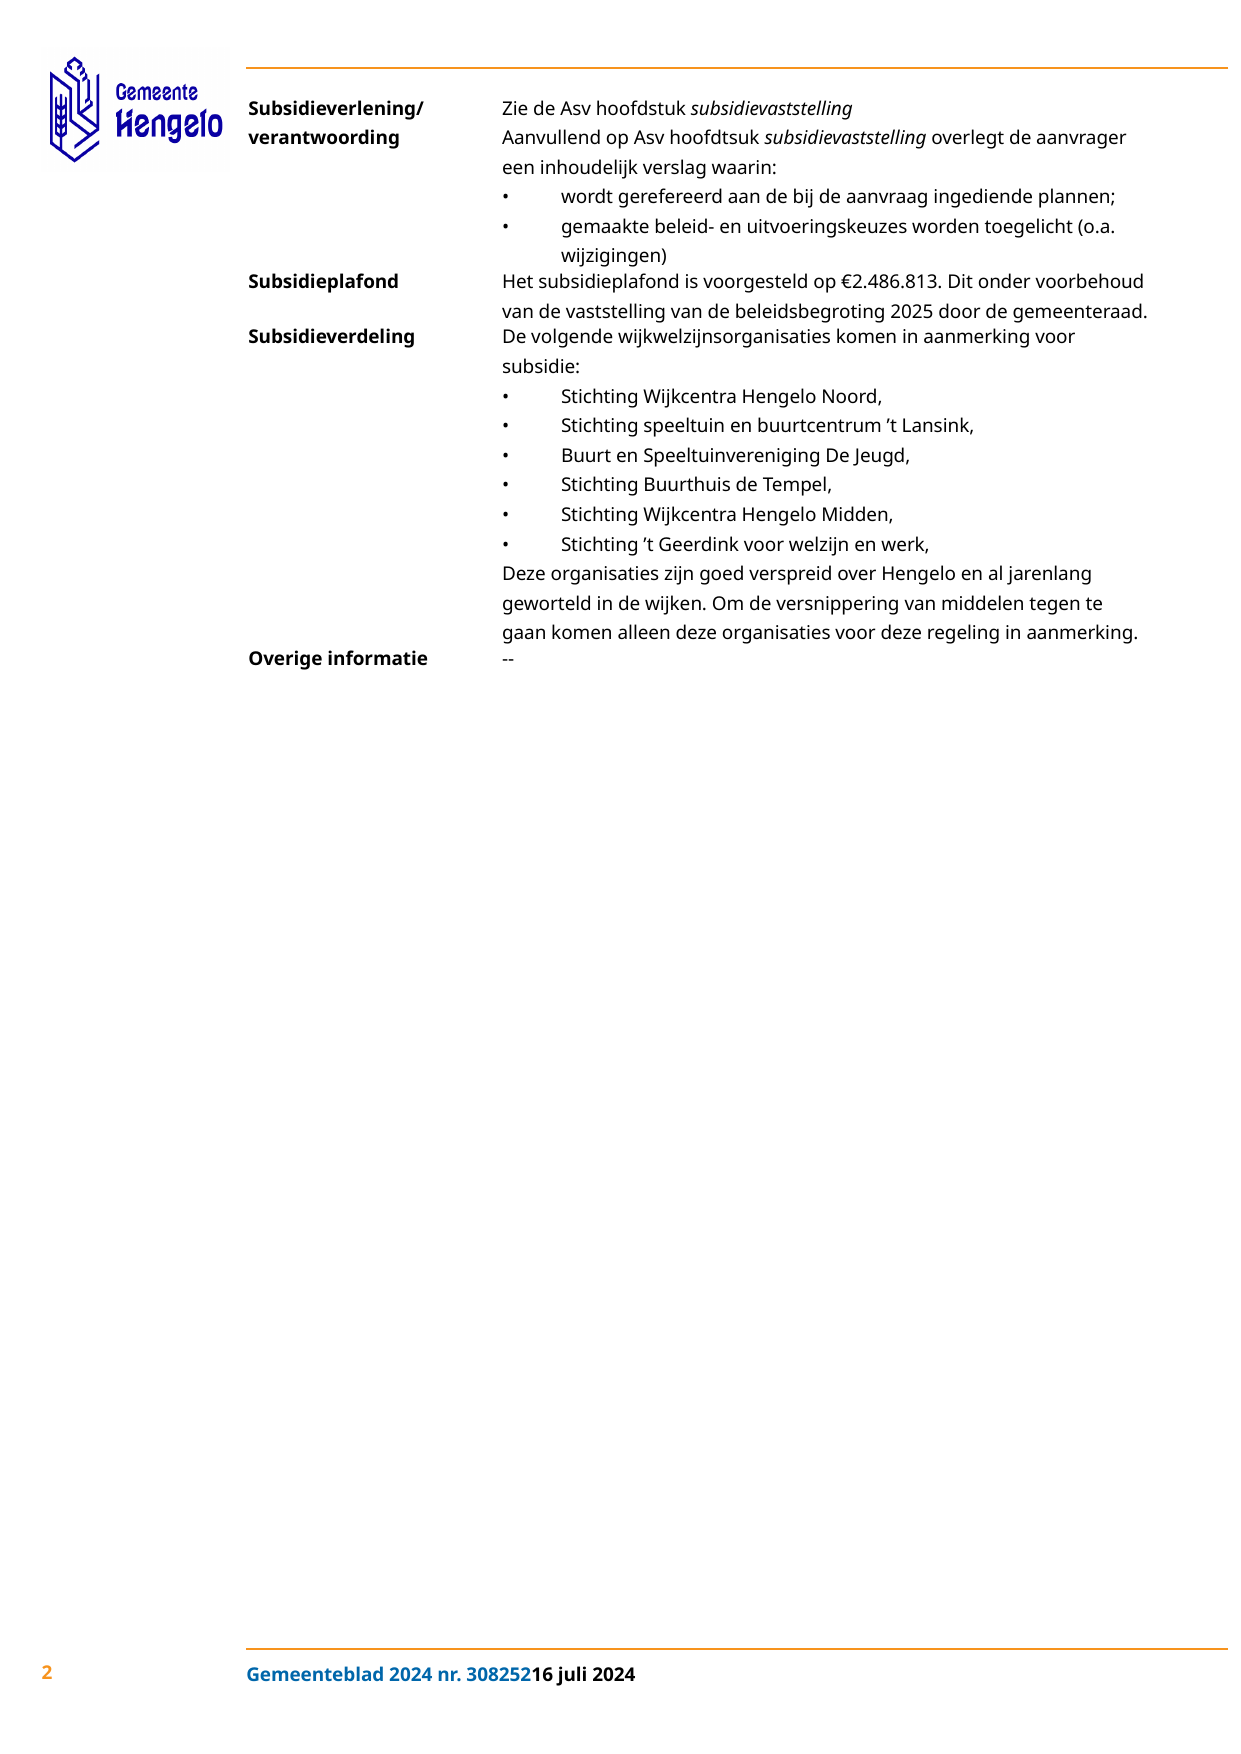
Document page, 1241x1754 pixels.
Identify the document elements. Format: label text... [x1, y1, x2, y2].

table_cell Zie de Asv hoofdstuk subsidievaststelling Aanvullend op Asv hoofdtsuk subsidievaststelling overlegt de aanvrager een inhoudelijk verslag waarin: wordt gerefereerd aan de bij de aanvraag ingediende plannen; gemaakte beleid- en uitvoeringskeuzes worden toegelicht (o.a. wijzigingen) [502, 95, 1152, 268]
picture [41, 47, 231, 172]
table_cell Overige informatie [248, 645, 502, 671]
table_cell -- [502, 645, 1152, 671]
table_cell Het subsidieplafond is voorgesteld op €2.486.813. Dit onder voorbehoud van de vaststelling van de beleidsbegroting 2025 door de gemeenteraad. [502, 269, 1152, 324]
table_cell De volgende wijkwelzijnsorganisaties komen in aanmerking voor subsidie: Stichting Wijkcentra Hengelo Noord, Stichting speeltuin en buurtcentrum ’t Lansink, Buurt en Speeltuinvereniging De Jeugd, Stichting Buurthuis de Tempel, Stichting Wijkcentra Hengelo Midden, Stichting ’t Geerdink voor welzijn en werk, Deze organisaties zijn goed verspreid over Hengelo en al jarenlang geworteld in de wijken. Om de versnippering van middelen tegen te gaan komen alleen deze organisaties voor deze regeling in aanmerking. [502, 324, 1152, 645]
table_cell Subsidieverlening/ verantwoording [248, 95, 502, 268]
table_cell Subsidieverdeling [248, 324, 502, 645]
table_cell Subsidieplafond [248, 269, 502, 324]
